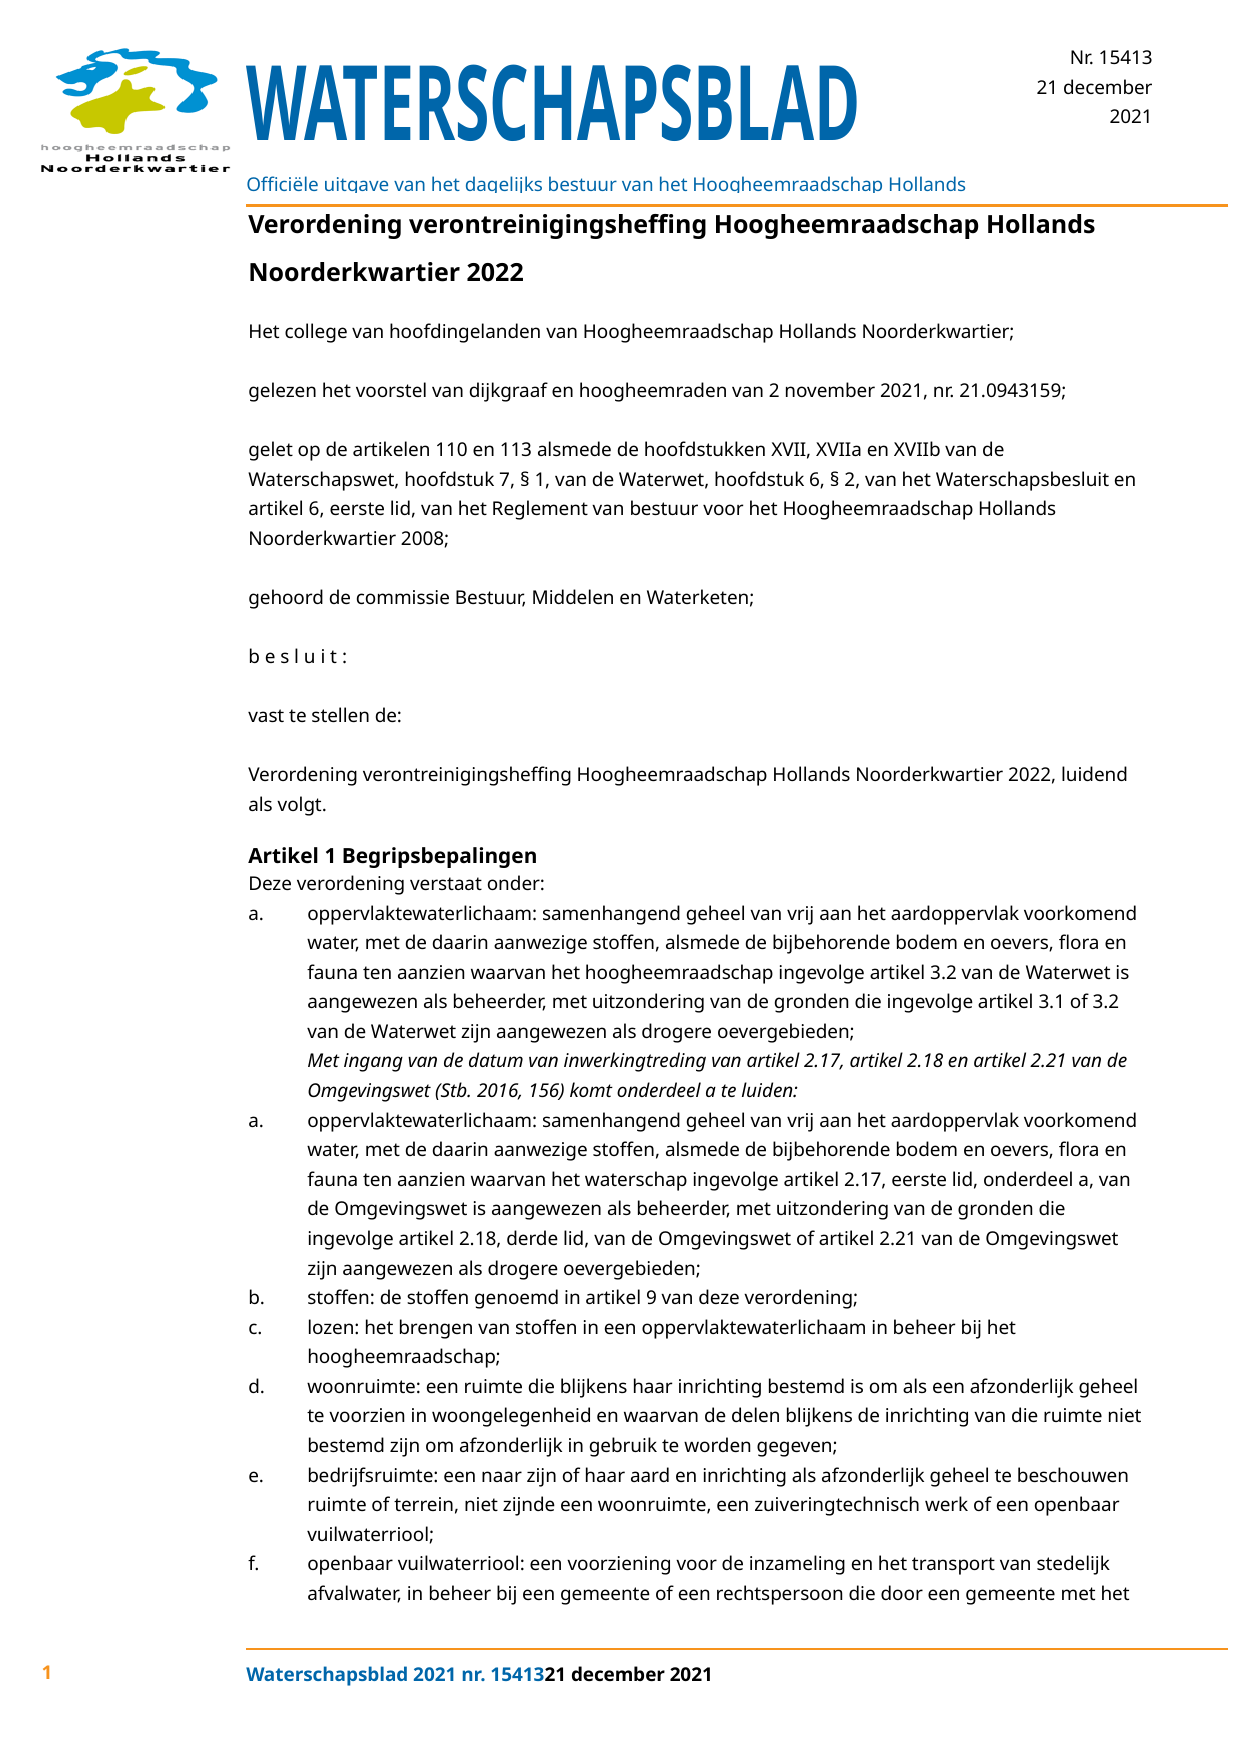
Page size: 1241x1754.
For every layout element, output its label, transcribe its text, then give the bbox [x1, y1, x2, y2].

text gehoord de commissie Bestuur, Middelen en Waterketen; [248, 584, 1152, 610]
list bedrijfsruimte: een naar zijn of haar aard en inrichting als afzonderlijk geheel te beschouwen ruimte of terrein, niet zijnde een woonruimte, een zuiveringtechnisch werk of een openbaar vuilwaterriool; [248, 1462, 1152, 1547]
list oppervlaktewaterlichaam: samenhangend geheel van vrij aan het aardoppervlak voorkomend water, met de daarin aanwezige stoffen, alsmede de bijbehorende bodem en oevers, flora en fauna ten aanzien waarvan het hoogheemraadschap ingevolge artikel 3.2 van de Waterwet is aangewezen als beheerder, met uitzondering van de gronden die ingevolge artikel 3.1 of 3.2 van de Waterwet zijn aangewezen als drogere oevergebieden; [248, 900, 1152, 1044]
list lozen: het brengen van stoffen in een oppervlaktewaterlichaam in beheer bij het hoogheemraadschap; [248, 1314, 1152, 1369]
text b e s l u i t : [248, 643, 1152, 669]
list Met ingang van de datum van inwerkingtreding van artikel 2.17, artikel 2.18 en artikel 2.21 van de Omgevingswet (Stb. 2016, 156) komt onderdeel a te luiden: [248, 1048, 1152, 1103]
list stoffen: de stoffen genoemd in artikel 9 van deze verordening; [248, 1284, 1152, 1310]
text Deze verordening verstaat onder: [248, 870, 1152, 896]
text Het college van hoofdingelanden van Hoogheemraadschap Hollands Noorderkwartier; [248, 318, 1152, 344]
text Artikel 1 Begripsbepalingen [248, 842, 1152, 870]
text gelezen het voorstel van dijkgraaf en hoogheemraden van 2 november 2021, nr. 21.0943159; [248, 377, 1152, 403]
text gelet op de artikelen 110 en 113 alsmede de hoofdstukken XVII, XVIIa en XVIIb van de Waterschapswet, hoofdstuk 7, § 1, van de Waterwet, hoofdstuk 6, § 2, van het Waterschapsbesluit en artikel 6, eerste lid, van het Reglement van bestuur voor het Hoogheemraadschap Hollands Noorderkwartier 2008; [248, 436, 1152, 551]
list woonruimte: een ruimte die blijkens haar inrichting bestemd is om als een afzonderlijk geheel te voorzien in woongelegenheid en waarvan de delen blijkens de inrichting van die ruimte niet bestemd zijn om afzonderlijk in gebruik te worden gegeven; [248, 1373, 1152, 1458]
text Verordening verontreinigingsheffing Hoogheemraadschap Hollands Noorderkwartier 2022 [248, 207, 1152, 288]
picture [41, 47, 231, 172]
list oppervlaktewaterlichaam: samenhangend geheel van vrij aan het aardoppervlak voorkomend water, met de daarin aanwezige stoffen, alsmede de bijbehorende bodem en oevers, flora en fauna ten aanzien waarvan het waterschap ingevolge artikel 2.17, eerste lid, onderdeel a, van de Omgevingswet is aangewezen als beheerder, met uitzondering van de gronden die ingevolge artikel 2.18, derde lid, van de Omgevingswet of artikel 2.21 van de Omgevingswet zijn aangewezen als drogere oevergebieden; [248, 1107, 1152, 1280]
text vast te stellen de: [248, 702, 1152, 728]
list openbaar vuilwaterriool: een voorziening voor de inzameling en het transport van stedelijk afvalwater, in beheer bij een gemeente of een rechtspersoon die door een gemeente met het [248, 1551, 1152, 1606]
text Verordening verontreinigingsheffing Hoogheemraadschap Hollands Noorderkwartier 2022, luidend als volgt. [248, 762, 1152, 817]
